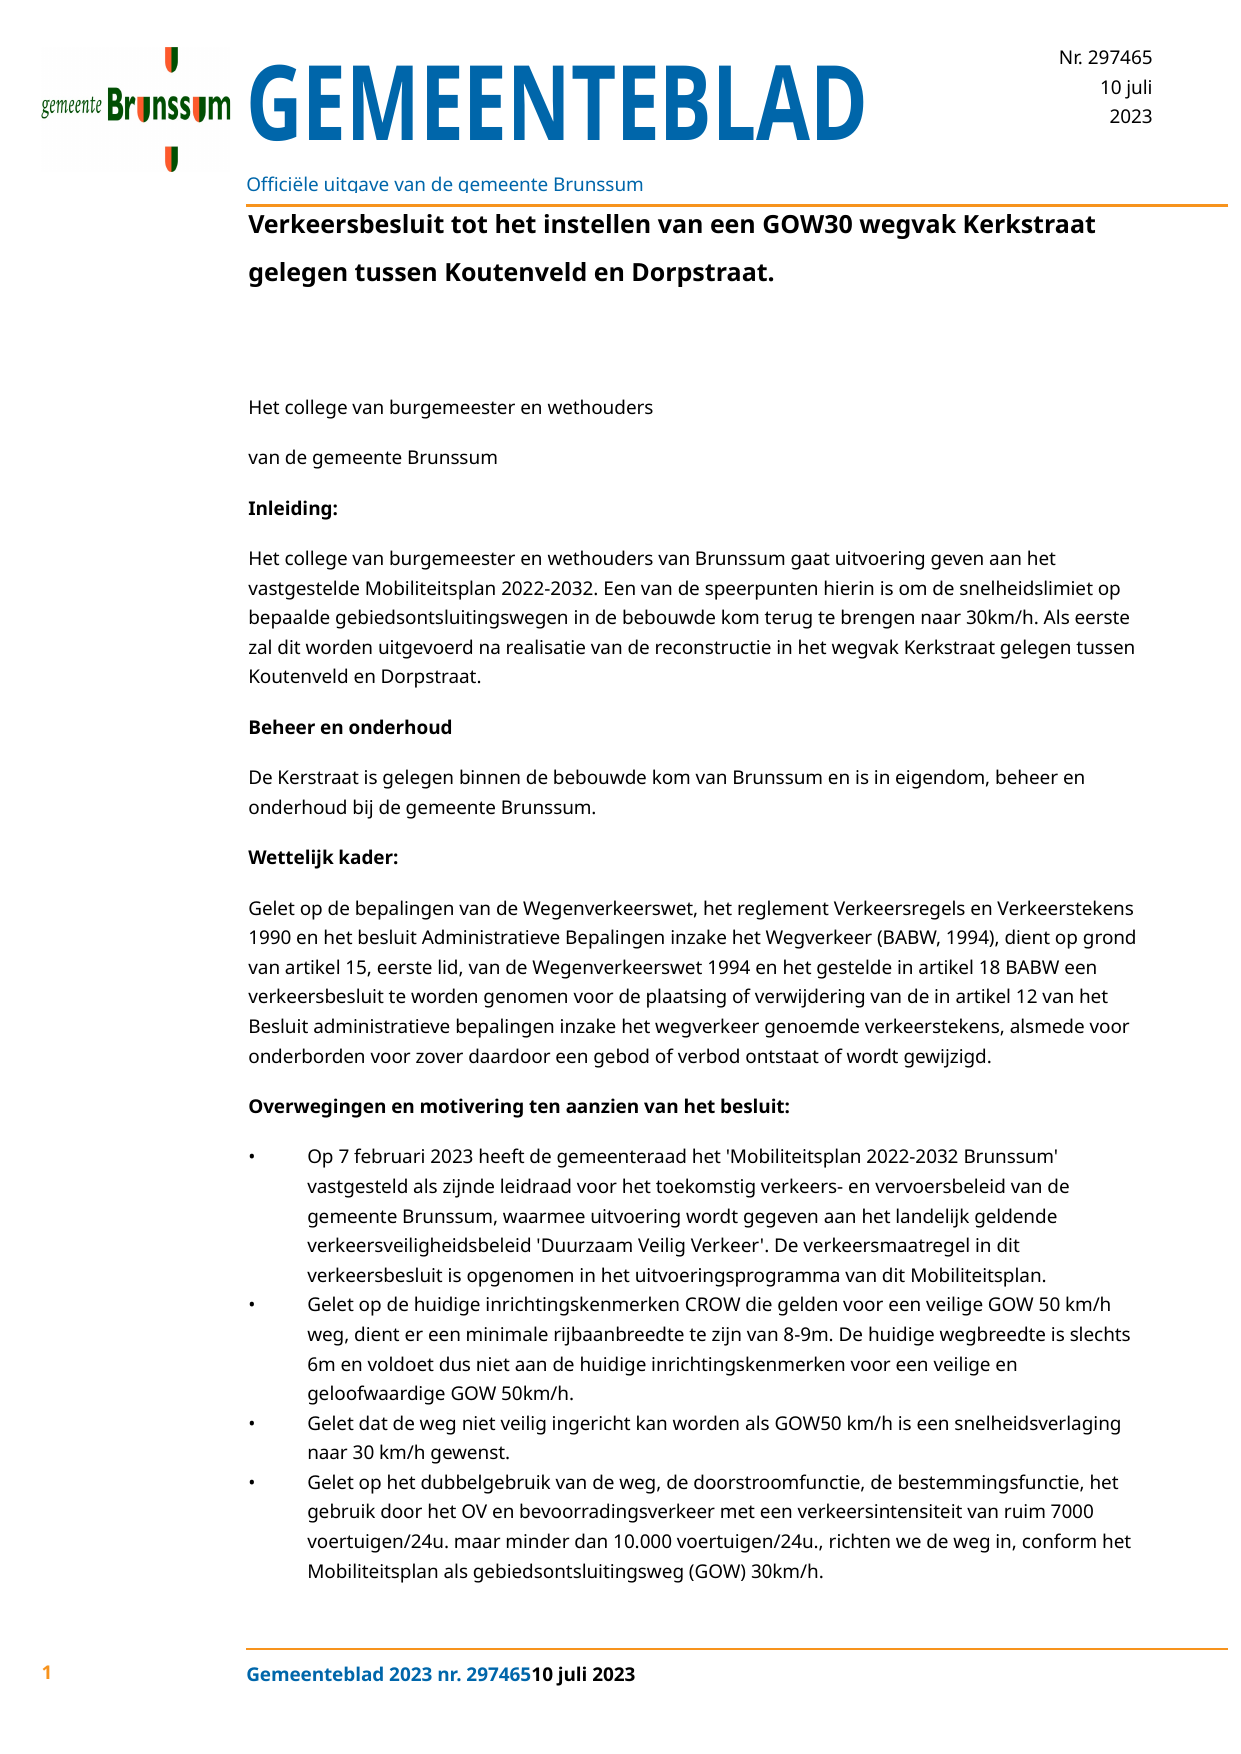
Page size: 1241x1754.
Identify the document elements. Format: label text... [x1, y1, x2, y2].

list Gelet op de huidige inrichtingskenmerken CROW die gelden voor een veilige GOW 50 km/h weg, dient er een minimale rijbaanbreedte te zijn van 8-9m. De huidige wegbreedte is slechts 6m en voldoet dus niet aan de huidige inrichtingskenmerken voor een veilige en geloofwaardige GOW 50km/h. [248, 1292, 1152, 1406]
text van de gemeente Brunssum [248, 444, 1152, 470]
list Gelet op het dubbelgebruik van de weg, de doorstroomfunctie, de bestemmingsfunctie, het gebruik door het OV en bevoorradingsverkeer met een verkeersintensiteit van ruim 7000 voertuigen/24u. maar minder dan 10.000 voertuigen/24u., richten we de weg in, conform het Mobiliteitsplan als gebiedsontsluitingsweg (GOW) 30km/h. [248, 1469, 1152, 1583]
text Gelet op de bepalingen van de Wegenverkeerswet, het reglement Verkeersregels en Verkeerstekens 1990 en het besluit Administratieve Bepalingen inzake het Wegverkeer (BABW, 1994), dient op grond van artikel 15, eerste lid, van de Wegenverkeerswet 1994 en het gestelde in artikel 18 BABW een verkeersbesluit te worden genomen voor de plaatsing of verwijdering van de in artikel 12 van het Besluit administratieve bepalingen inzake het wegverkeer genoemde verkeerstekens, alsmede voor onderborden voor zover daardoor een gebod of verbod ontstaat of wordt gewijzigd. [248, 895, 1152, 1068]
text Verkeersbesluit tot het instellen van een GOW30 wegvak Kerkstraat gelegen tussen Koutenveld en Dorpstraat. [248, 207, 1152, 288]
text Overwegingen en motivering ten aanzien van het besluit: [248, 1093, 1152, 1119]
text Het college van burgemeester en wethouders [248, 394, 1152, 420]
text Beheer en onderhoud [248, 714, 1152, 740]
text Wettelijk kader: [248, 844, 1152, 870]
list Op 7 februari 2023 heeft de gemeenteraad het 'Mobiliteitsplan 2022-2032 Brunssum' vastgesteld als zijnde leidraad voor het toekomstig verkeers- en vervoersbeleid van de gemeente Brunssum, waarmee uitvoering wordt gegeven aan het landelijk geldende verkeersveiligheidsbeleid 'Duurzaam Veilig Verkeer'. De verkeersmaatregel in dit verkeersbesluit is opgenomen in het uitvoeringsprogramma van dit Mobiliteitsplan. [248, 1144, 1152, 1288]
picture [41, 47, 231, 172]
list Gelet dat de weg niet veilig ingericht kan worden als GOW50 km/h is een snelheidsverlaging naar 30 km/h gewenst. [248, 1410, 1152, 1465]
text De Kerstraat is gelegen binnen de bebouwde kom van Brunssum en is in eigendom, beheer en onderhoud bij de gemeente Brunssum. [248, 764, 1152, 820]
text Het college van burgemeester en wethouders van Brunssum gaat uitvoering geven aan het vastgestelde Mobiliteitsplan 2022-2032. Een van de speerpunten hierin is om de snelheidslimiet op bepaalde gebiedsontsluitingswegen in de bebouwde kom terug te brengen naar 30km/h. Als eerste zal dit worden uitgevoerd na realisatie van de reconstructie in het wegvak Kerkstraat gelegen tussen Koutenveld en Dorpstraat. [248, 545, 1152, 689]
text Inleiding: [248, 495, 1152, 521]
